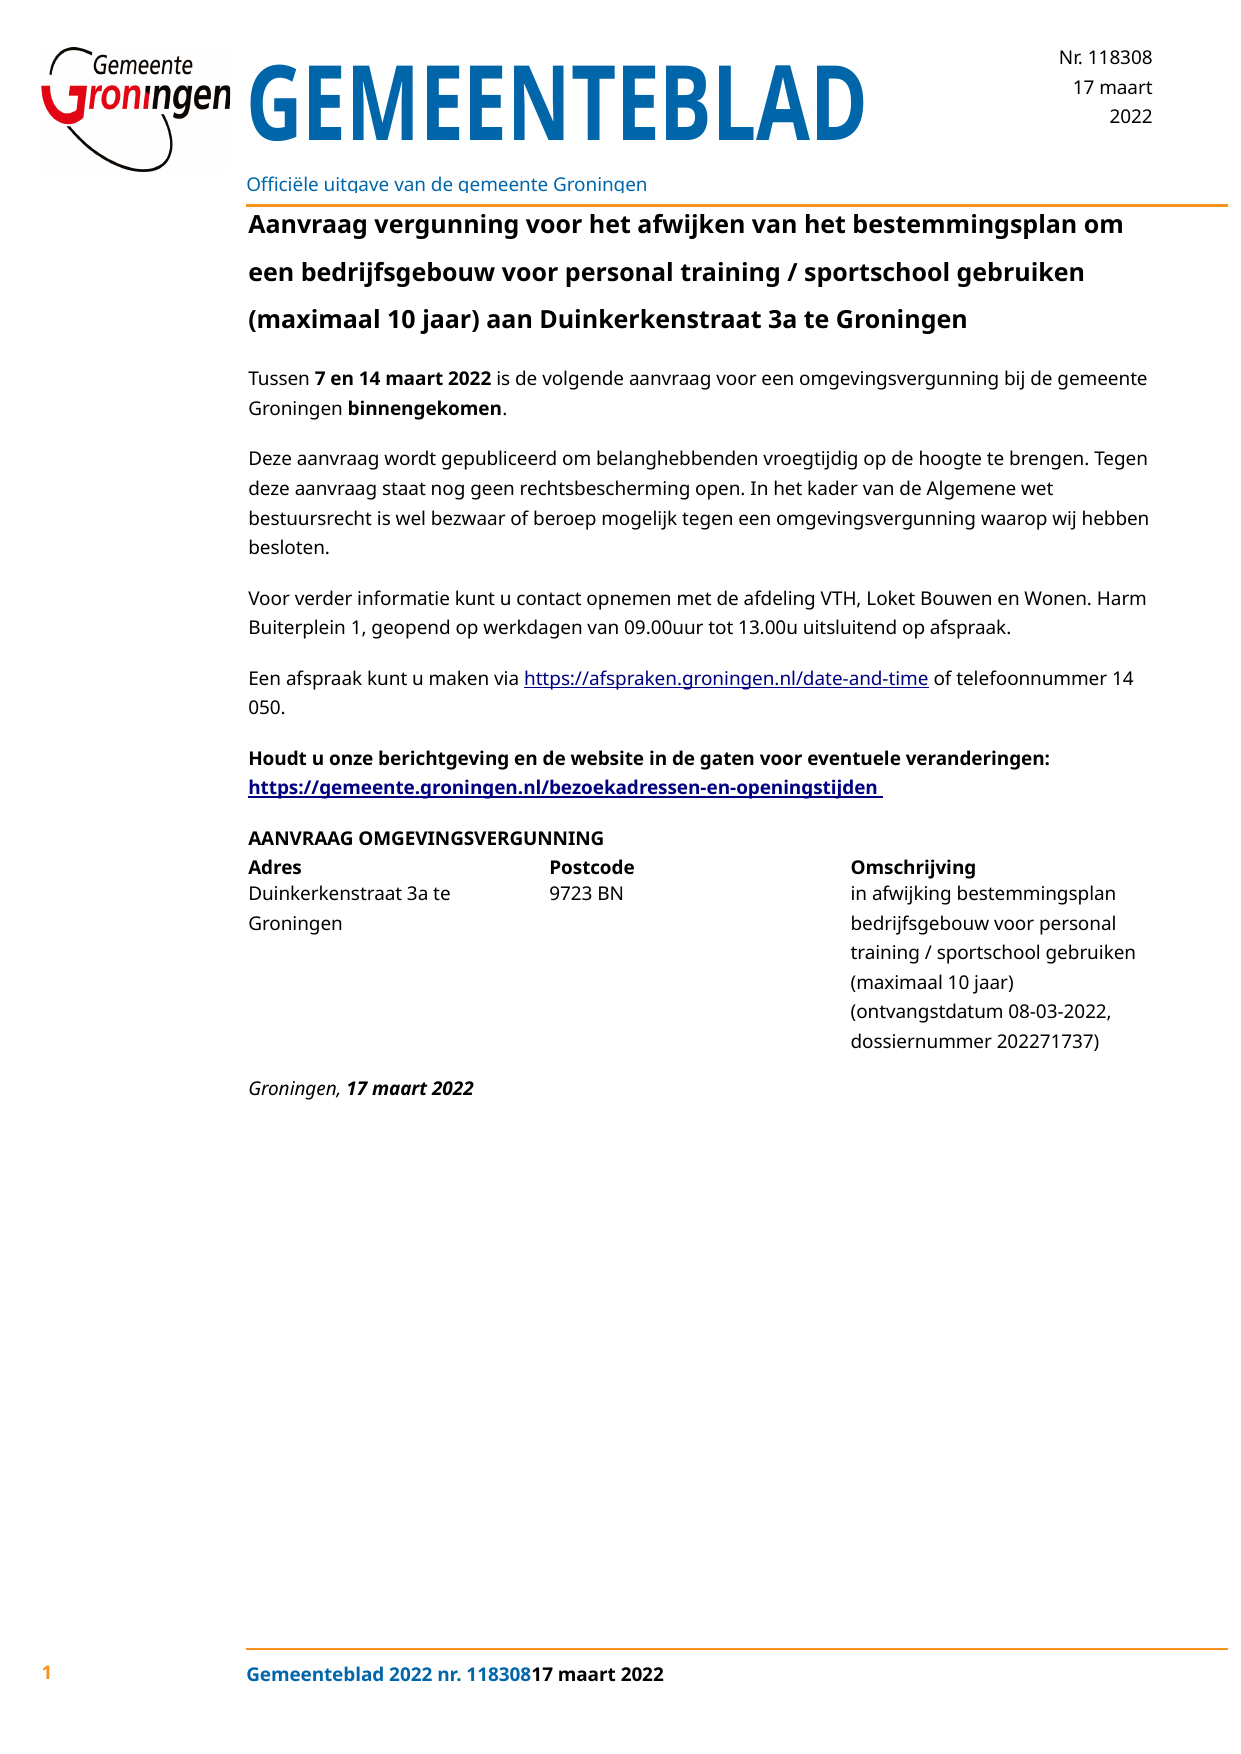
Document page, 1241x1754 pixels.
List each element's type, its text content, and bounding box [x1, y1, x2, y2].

table_cell in afwijking bestemmingsplan bedrijfsgebouw voor personal training / sportschool gebruiken (maximaal 10 jaar) (ontvangstdatum 08-03-2022, dossiernummer 202271737) [850, 880, 1152, 1054]
picture [41, 47, 231, 172]
text Voor verder informatie kunt u contact opnemen met de afdeling VTH, Loket Bouwen en Wonen. Harm Buiterplein 1, geopend op werkdagen van 09.00uur tot 13.00u uitsluitend op afspraak. [248, 585, 1152, 640]
text Een afspraak kunt u maken via https://afspraken.groningen.nl/date-and-time of telefoonnummer 14 050. [248, 665, 1152, 720]
table_cell 9723 BN [549, 880, 850, 1054]
table_header Omschrijving [850, 854, 1152, 880]
text AANVRAAG OMGEVINGSVERGUNNING [248, 825, 1152, 850]
table_cell Duinkerkenstraat 3a te Groningen [248, 880, 549, 1054]
text Groningen, 17 maart 2022 [248, 1075, 1152, 1101]
text Houdt u onze berichtgeving en de website in de gaten voor eventuele veranderingen: https://gemeente.groningen.nl/bezoekadressen-en-openingstijden [248, 745, 1152, 800]
table_header Postcode [549, 854, 850, 880]
text Tussen 7 en 14 maart 2022 is de volgende aanvraag voor een omgevingsvergunning bij de gemeente Groningen binnengekomen. [248, 366, 1152, 421]
text Deze aanvraag wordt gepubliceerd om belanghebbenden vroegtijdig op de hoogte te brengen. Tegen deze aanvraag staat nog geen rechtsbescherming open. In het kader van de Algemene wet bestuursrecht is wel bezwaar of beroep mogelijk tegen een omgevingsvergunning waarop wij hebben besloten. [248, 446, 1152, 560]
text Aanvraag vergunning voor het afwijken van het bestemmingsplan om een bedrijfsgebouw voor personal training / sportschool gebruiken (maximaal 10 jaar) aan Duinkerkenstraat 3a te Groningen [248, 207, 1152, 336]
table_header Adres [248, 854, 549, 880]
